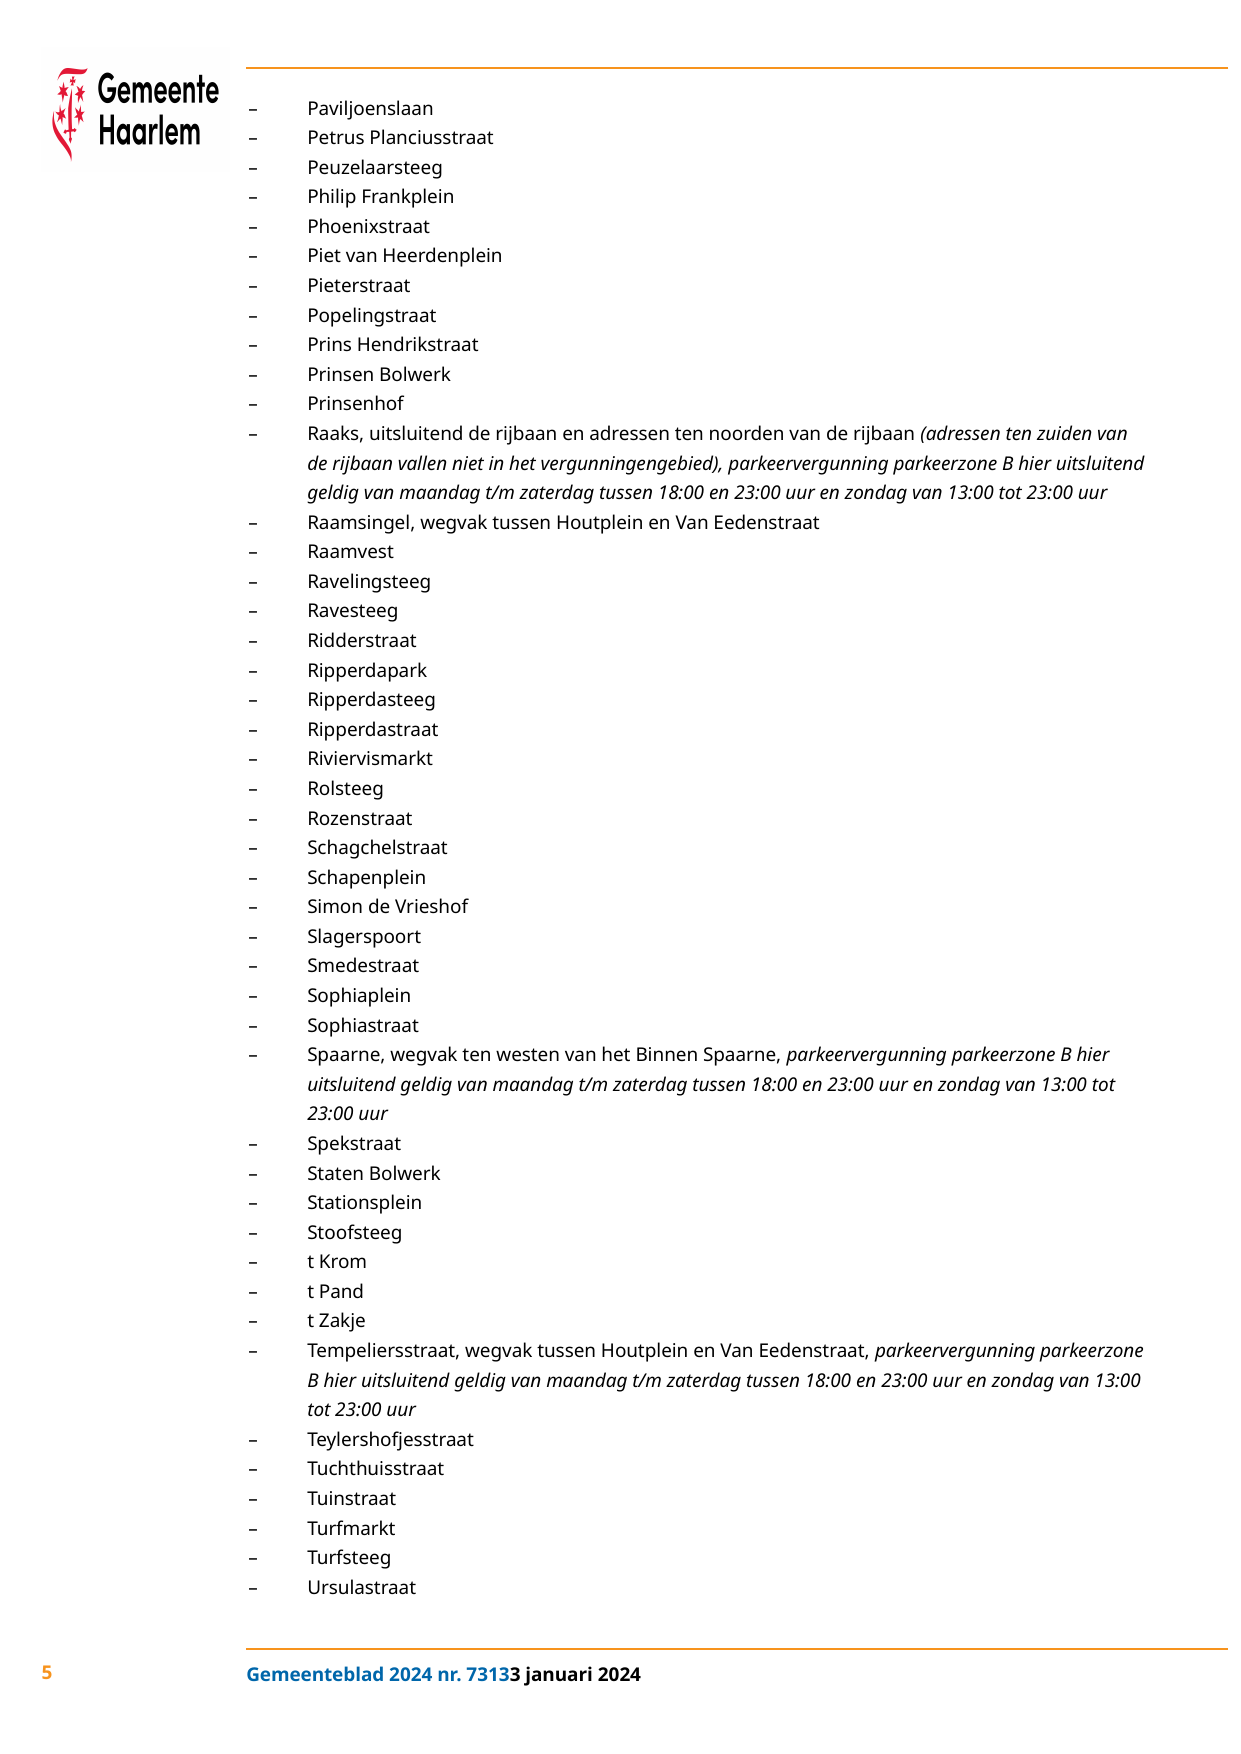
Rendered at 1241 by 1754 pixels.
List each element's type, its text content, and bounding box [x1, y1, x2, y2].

list Raamvest [248, 538, 1152, 564]
list Prinsenhof [248, 391, 1152, 416]
list Piet van Heerdenplein [248, 243, 1152, 268]
list Simon de Vrieshof [248, 893, 1152, 919]
list Raamsingel, wegvak tussen Houtplein en Van Eedenstraat [248, 509, 1152, 535]
list Sophiaplein [248, 982, 1152, 1008]
list Tuinstraat [248, 1485, 1152, 1511]
list Turfsteeg [248, 1544, 1152, 1570]
list Smedestraat [248, 953, 1152, 978]
list Tuchthuisstraat [248, 1456, 1152, 1481]
list Slagerspoort [248, 923, 1152, 949]
list t Krom [248, 1248, 1152, 1274]
list Schapenplein [248, 864, 1152, 890]
list Ripperdapark [248, 657, 1152, 683]
list t Pand [248, 1278, 1152, 1304]
list Peuzelaarsteeg [248, 154, 1152, 180]
list Ripperdasteeg [248, 686, 1152, 712]
list Ripperdastraat [248, 716, 1152, 742]
list Phoenixstraat [248, 213, 1152, 239]
list Riviervismarkt [248, 746, 1152, 771]
picture [41, 47, 231, 172]
list Petrus Planciusstraat [248, 124, 1152, 150]
list Schagchelstraat [248, 834, 1152, 860]
list Ravelingsteeg [248, 568, 1152, 594]
list Philip Frankplein [248, 183, 1152, 209]
list Paviljoenslaan [248, 95, 1152, 121]
list Ridderstraat [248, 627, 1152, 653]
list Rozenstraat [248, 805, 1152, 831]
list Staten Bolwerk [248, 1160, 1152, 1186]
list Spekstraat [248, 1130, 1152, 1156]
list Spaarne, wegvak ten westen van het Binnen Spaarne, parkeervergunning parkeerzone B hier uitsluitend geldig van maandag t/m zaterdag tussen 18:00 en 23:00 uur en zondag van 13:00 tot 23:00 uur [248, 1041, 1152, 1126]
list Prinsen Bolwerk [248, 361, 1152, 387]
list Pieterstraat [248, 272, 1152, 298]
list Ravesteeg [248, 598, 1152, 623]
list Teylershofjesstraat [248, 1426, 1152, 1452]
list Tempeliersstraat, wegvak tussen Houtplein en Van Eedenstraat, parkeervergunning parkeerzone B hier uitsluitend geldig van maandag t/m zaterdag tussen 18:00 en 23:00 uur en zondag van 13:00 tot 23:00 uur [248, 1337, 1152, 1422]
list Raaks, uitsluitend de rijbaan en adressen ten noorden van de rijbaan (adressen ten zuiden van de rijbaan vallen niet in het vergunningengebied), parkeervergunning parkeerzone B hier uitsluitend geldig van maandag t/m zaterdag tussen 18:00 en 23:00 uur en zondag van 13:00 tot 23:00 uur [248, 420, 1152, 505]
list Sophiastraat [248, 1012, 1152, 1038]
list Ursulastraat [248, 1574, 1152, 1600]
list Stationsplein [248, 1189, 1152, 1215]
list Popelingstraat [248, 302, 1152, 328]
list t Zakje [248, 1308, 1152, 1333]
list Prins Hendrikstraat [248, 331, 1152, 357]
list Rolsteeg [248, 775, 1152, 801]
list Stoofsteeg [248, 1219, 1152, 1245]
list Turfmarkt [248, 1515, 1152, 1541]
